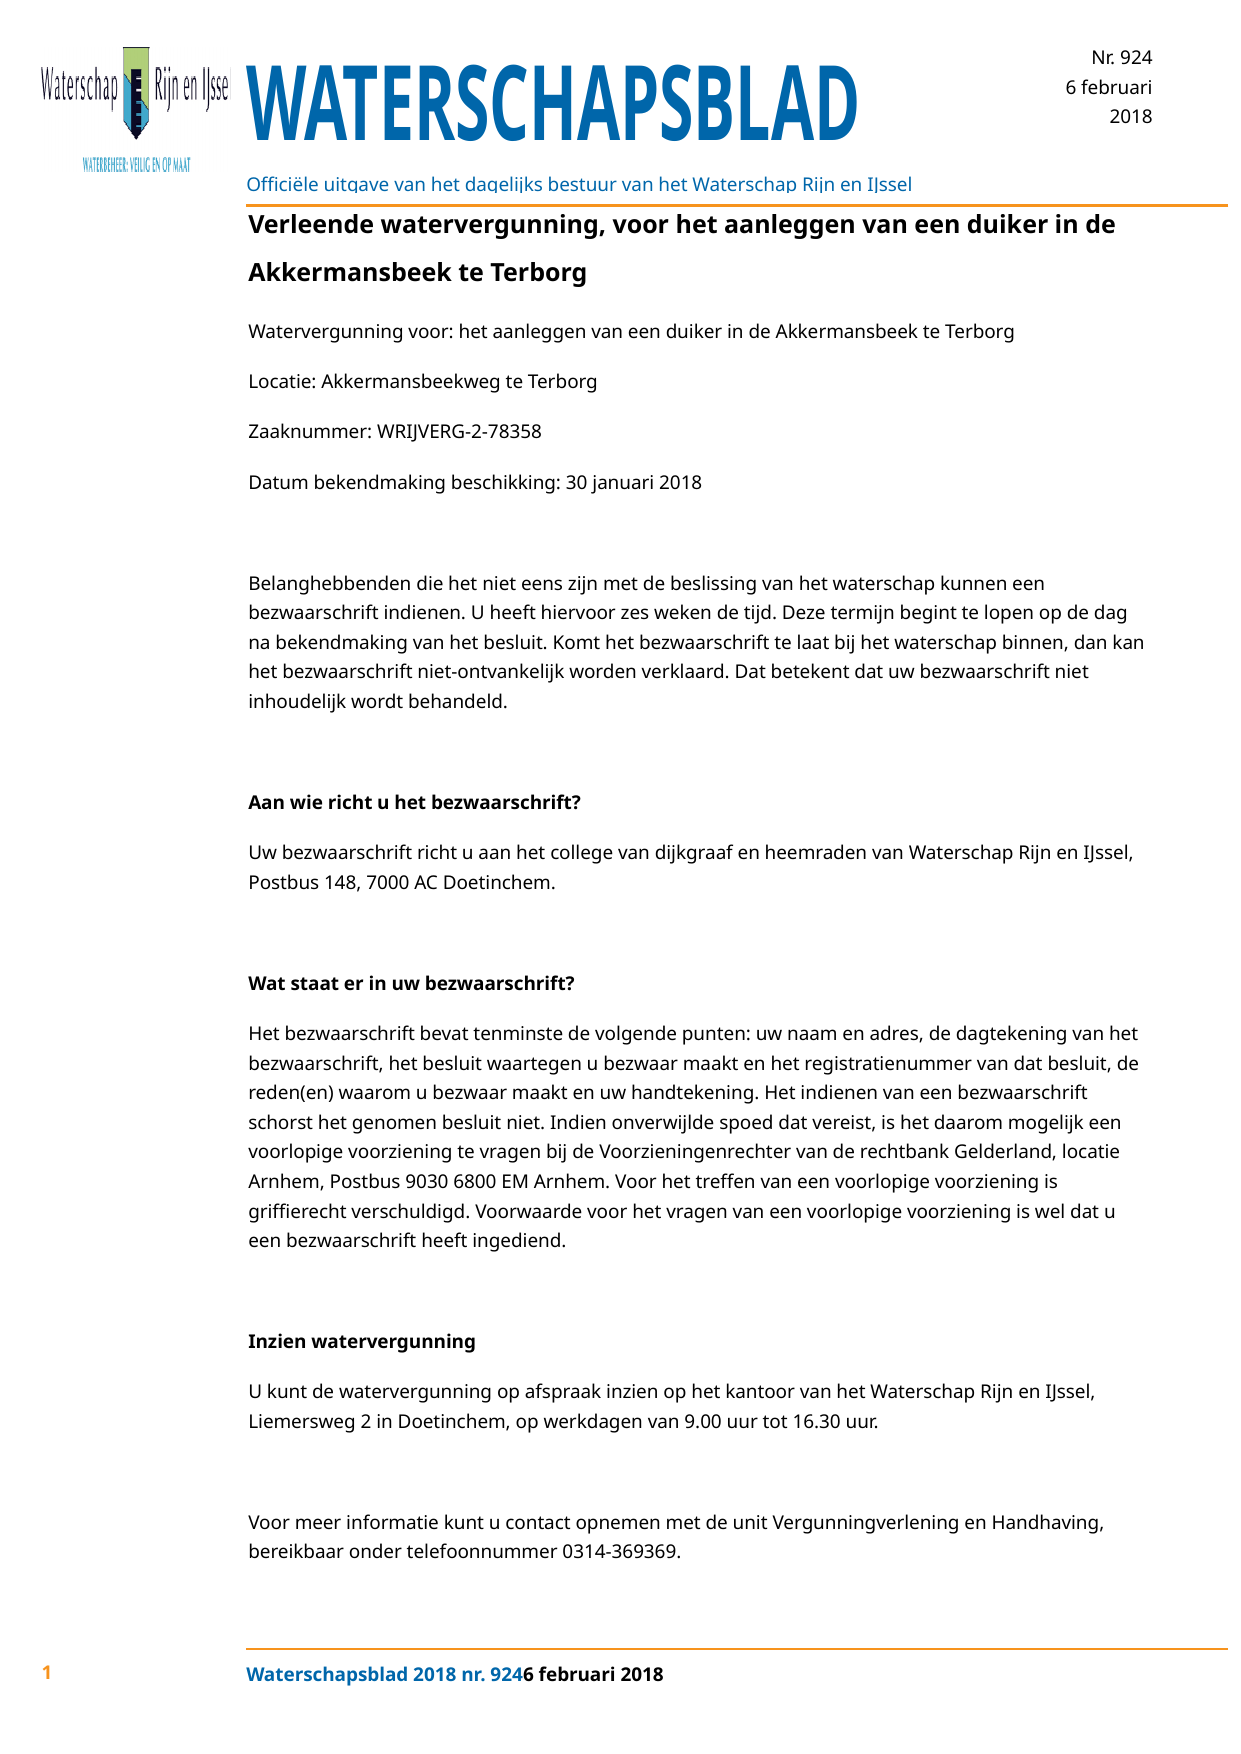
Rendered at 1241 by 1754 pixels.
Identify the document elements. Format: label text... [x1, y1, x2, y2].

text Wat staat er in uw bezwaarschrift? [248, 970, 1152, 996]
text Aan wie richt u het bezwaarschrift? [248, 789, 1152, 815]
text Datum bekendmaking beschikking: 30 januari 2018 [248, 469, 1152, 495]
text Het bezwaarschrift bevat tenminste de volgende punten: uw naam en adres, de dagtekening van het bezwaarschrift, het besluit waartegen u bezwaar maakt en het registratienummer van dat besluit, de reden(en) waarom u bezwaar maakt en uw handtekening. Het indienen van een bezwaarschrift schorst het genomen besluit niet. Indien onverwijlde spoed dat vereist, is het daarom mogelijk een voorlopige voorziening te vragen bij de Voorzieningenrechter van de rechtbank Gelderland, locatie Arnhem, Postbus 9030 6800 EM Arnhem. Voor het treffen van een voorlopige voorziening is griffierecht verschuldigd. Voorwaarde voor het vragen van een voorlopige voorziening is wel dat u een bezwaarschrift heeft ingediend. [248, 1020, 1152, 1253]
text Zaaknummer: WRIJVERG-2-78358 [248, 419, 1152, 444]
text Verleende watervergunning, voor het aanleggen van een duiker in de Akkermansbeek te Terborg [248, 207, 1152, 288]
text Locatie: Akkermansbeekweg te Terborg [248, 368, 1152, 394]
text Belanghebbenden die het niet eens zijn met de beslissing van het waterschap kunnen een bezwaarschrift indienen. U heeft hiervoor zes weken de tijd. Deze termijn begint te lopen op de dag na bekendmaking van het besluit. Komt het bezwaarschrift te laat bij het waterschap binnen, dan kan het bezwaarschrift niet-ontvankelijk worden verklaard. Dat betekent dat uw bezwaarschrift niet inhoudelijk wordt behandeld. [248, 570, 1152, 714]
picture [41, 47, 231, 172]
text U kunt de watervergunning op afspraak inzien op het kantoor van het Waterschap Rijn en IJssel, Liemersweg 2 in Doetinchem, op werkdagen van 9.00 uur tot 16.30 uur. [248, 1379, 1152, 1434]
text Watervergunning voor: het aanleggen van een duiker in de Akkermansbeek te Terborg [248, 318, 1152, 344]
text Uw bezwaarschrift richt u aan het college van dijkgraaf en heemraden van Waterschap Rijn en IJssel, Postbus 148, 7000 AC Doetinchem. [248, 839, 1152, 895]
text Inzien watervergunning [248, 1328, 1152, 1354]
text Voor meer informatie kunt u contact opnemen met de unit Vergunningverlening en Handhaving, bereikbaar onder telefoonnummer 0314-369369. [248, 1509, 1152, 1564]
